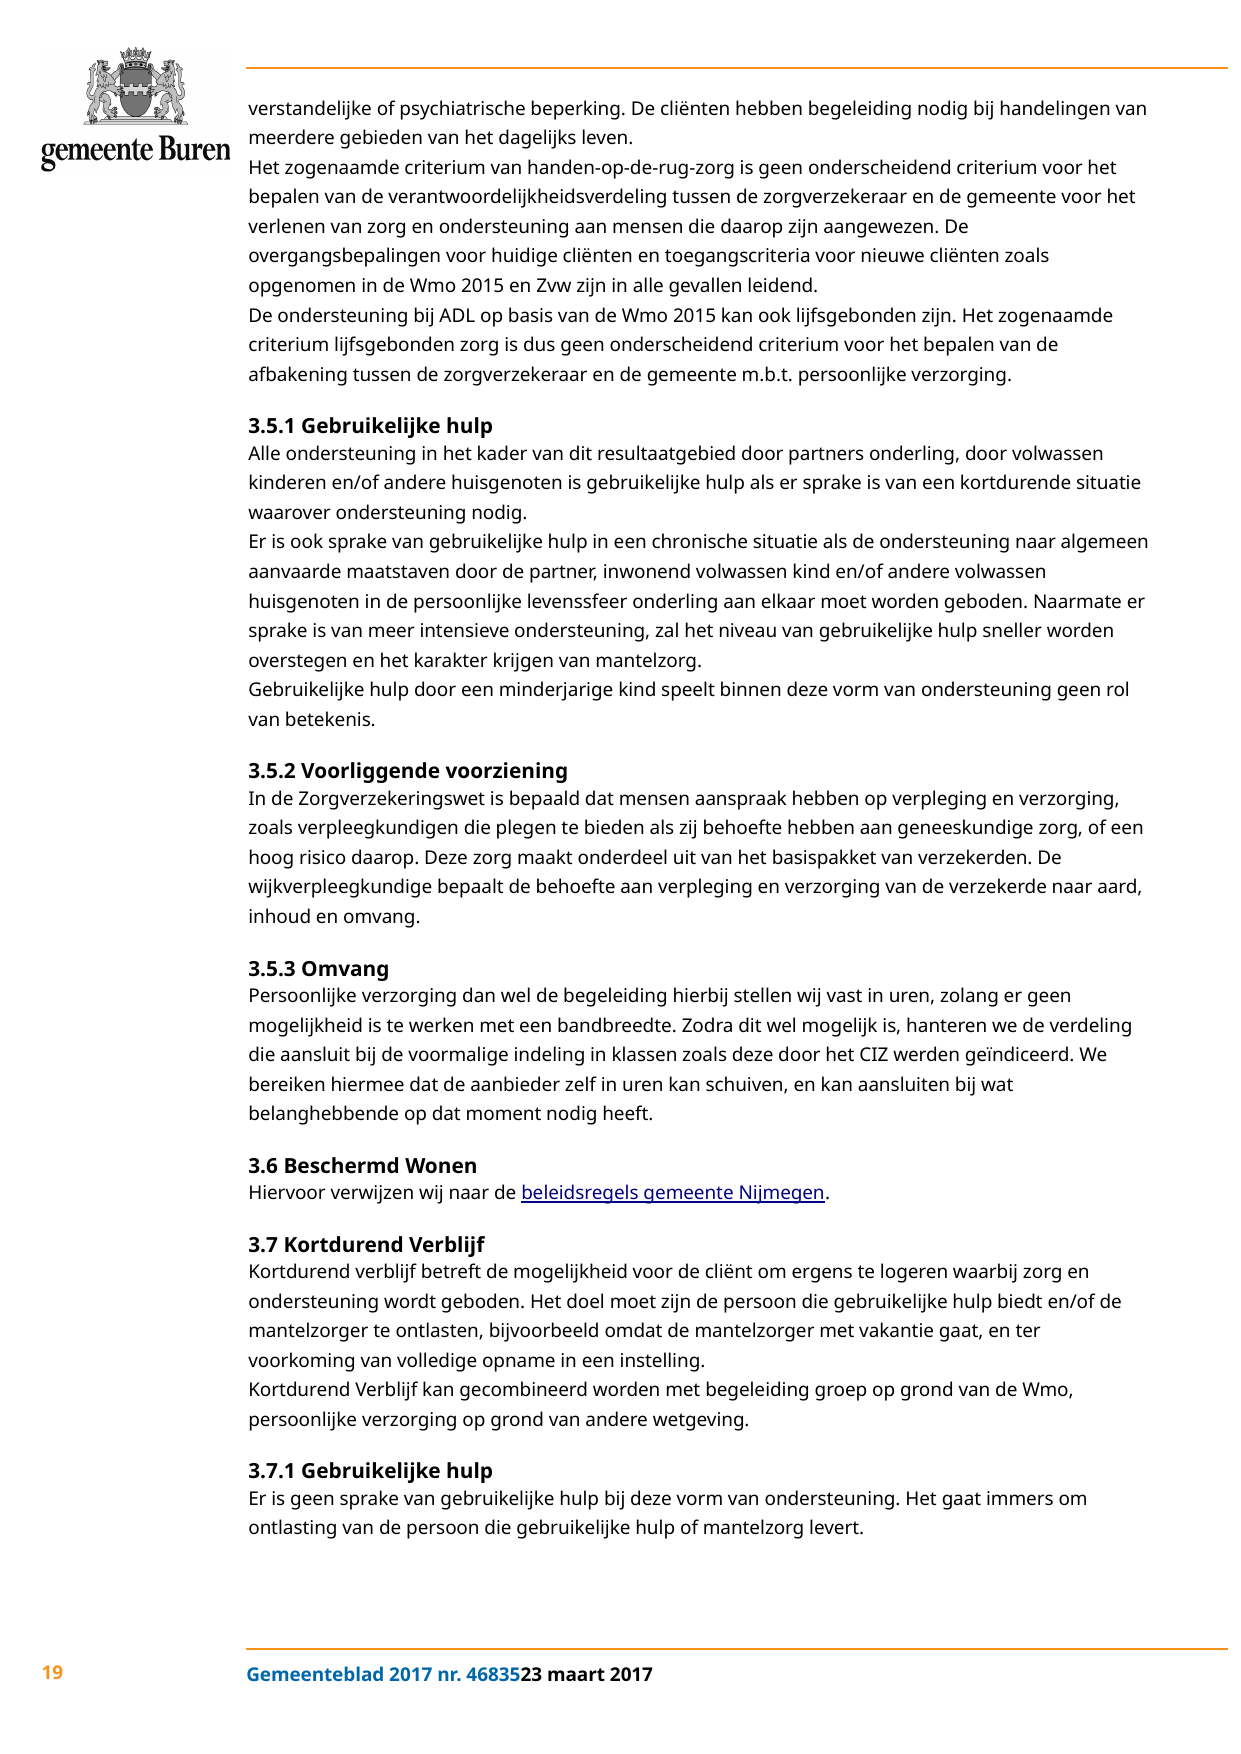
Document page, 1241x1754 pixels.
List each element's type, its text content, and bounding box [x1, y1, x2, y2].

text verstandelijke of psychiatrische beperking. De cliënten hebben begeleiding nodig bij handelingen van meerdere gebieden van het dagelijks leven. [248, 95, 1152, 150]
text In de Zorgverzekeringswet is bepaald dat mensen aanspraak hebben op verpleging en verzorging, zoals verpleegkundigen die plegen te bieden als zij behoefte hebben aan geneeskundige zorg, of een hoog risico daarop. Deze zorg maakt onderdeel uit van het basispakket van verzekerden. De wijkverpleegkundige bepaalt de behoefte aan verpleging en verzorging van de verzekerde naar aard, inhoud en omvang. [248, 785, 1152, 929]
text 3.5.3 Omvang [248, 954, 1152, 982]
text Hiervoor verwijzen wij naar de beleidsregels gemeente Nijmegen. [248, 1179, 1152, 1205]
text Persoonlijke verzorging dan wel de begeleiding hierbij stellen wij vast in uren, zolang er geen mogelijkheid is te werken met een bandbreedte. Zodra dit wel mogelijk is, hanteren we de verdeling die aansluit bij de voormalige indeling in klassen zoals deze door het CIZ werden geïndiceerd. We bereiken hiermee dat de aanbieder zelf in uren kan schuiven, en kan aansluiten bij wat belanghebbende op dat moment nodig heeft. [248, 982, 1152, 1126]
text 3.5.1 Gebruikelijke hulp [248, 411, 1152, 440]
text 3.6 Beschermd Wonen [248, 1151, 1152, 1179]
text Het zogenaamde criterium van handen-op-de-rug-zorg is geen onderscheidend criterium voor het bepalen van de verantwoordelijkheidsverdeling tussen de zorgverzekeraar en de gemeente voor het verlenen van zorg en ondersteuning aan mensen die daarop zijn aangewezen. De overgangsbepalingen voor huidige cliënten en toegangscriteria voor nieuwe cliënten zoals opgenomen in de Wmo 2015 en Zvw zijn in alle gevallen leidend. [248, 154, 1152, 298]
text Er is ook sprake van gebruikelijke hulp in een chronische situatie als de ondersteuning naar algemeen aanvaarde maatstaven door de partner, inwonend volwassen kind en/of andere volwassen huisgenoten in de persoonlijke levenssfeer onderling aan elkaar moet worden geboden. Naarmate er sprake is van meer intensieve ondersteuning, zal het niveau van gebruikelijke hulp sneller worden overstegen en het karakter krijgen van mantelzorg. [248, 529, 1152, 673]
text Kortdurend verblijf betreft de mogelijkheid voor de cliënt om ergens te logeren waarbij zorg en ondersteuning wordt geboden. Het doel moet zijn de persoon die gebruikelijke hulp biedt en/of de mantelzorger te ontlasten, bijvoorbeeld omdat de mantelzorger met vakantie gaat, en ter voorkoming van volledige opname in een instelling. [248, 1258, 1152, 1373]
text 3.7 Kortdurend Verblijf [248, 1230, 1152, 1258]
text Kortdurend Verblijf kan gecombineerd worden met begeleiding groep op grond van de Wmo, persoonlijke verzorging op grond van andere wetgeving. [248, 1377, 1152, 1432]
picture [41, 47, 231, 172]
text Alle ondersteuning in het kader van dit resultaatgebied door partners onderling, door volwassen kinderen en/of andere huisgenoten is gebruikelijke hulp als er sprake is van een kortdurende situatie waarover ondersteuning nodig. [248, 440, 1152, 525]
text Gebruikelijke hulp door een minderjarige kind speelt binnen deze vorm van ondersteuning geen rol van betekenis. [248, 677, 1152, 732]
text Er is geen sprake van gebruikelijke hulp bij deze vorm van ondersteuning. Het gaat immers om ontlasting van de persoon die gebruikelijke hulp of mantelzorg levert. [248, 1485, 1152, 1540]
text 3.5.2 Voorliggende voorziening [248, 757, 1152, 785]
text De ondersteuning bij ADL op basis van de Wmo 2015 kan ook lijfsgebonden zijn. Het zogenaamde criterium lijfsgebonden zorg is dus geen onderscheidend criterium voor het bepalen van de afbakening tussen de zorgverzekeraar en de gemeente m.b.t. persoonlijke verzorging. [248, 302, 1152, 387]
text 3.7.1 Gebruikelijke hulp [248, 1457, 1152, 1485]
